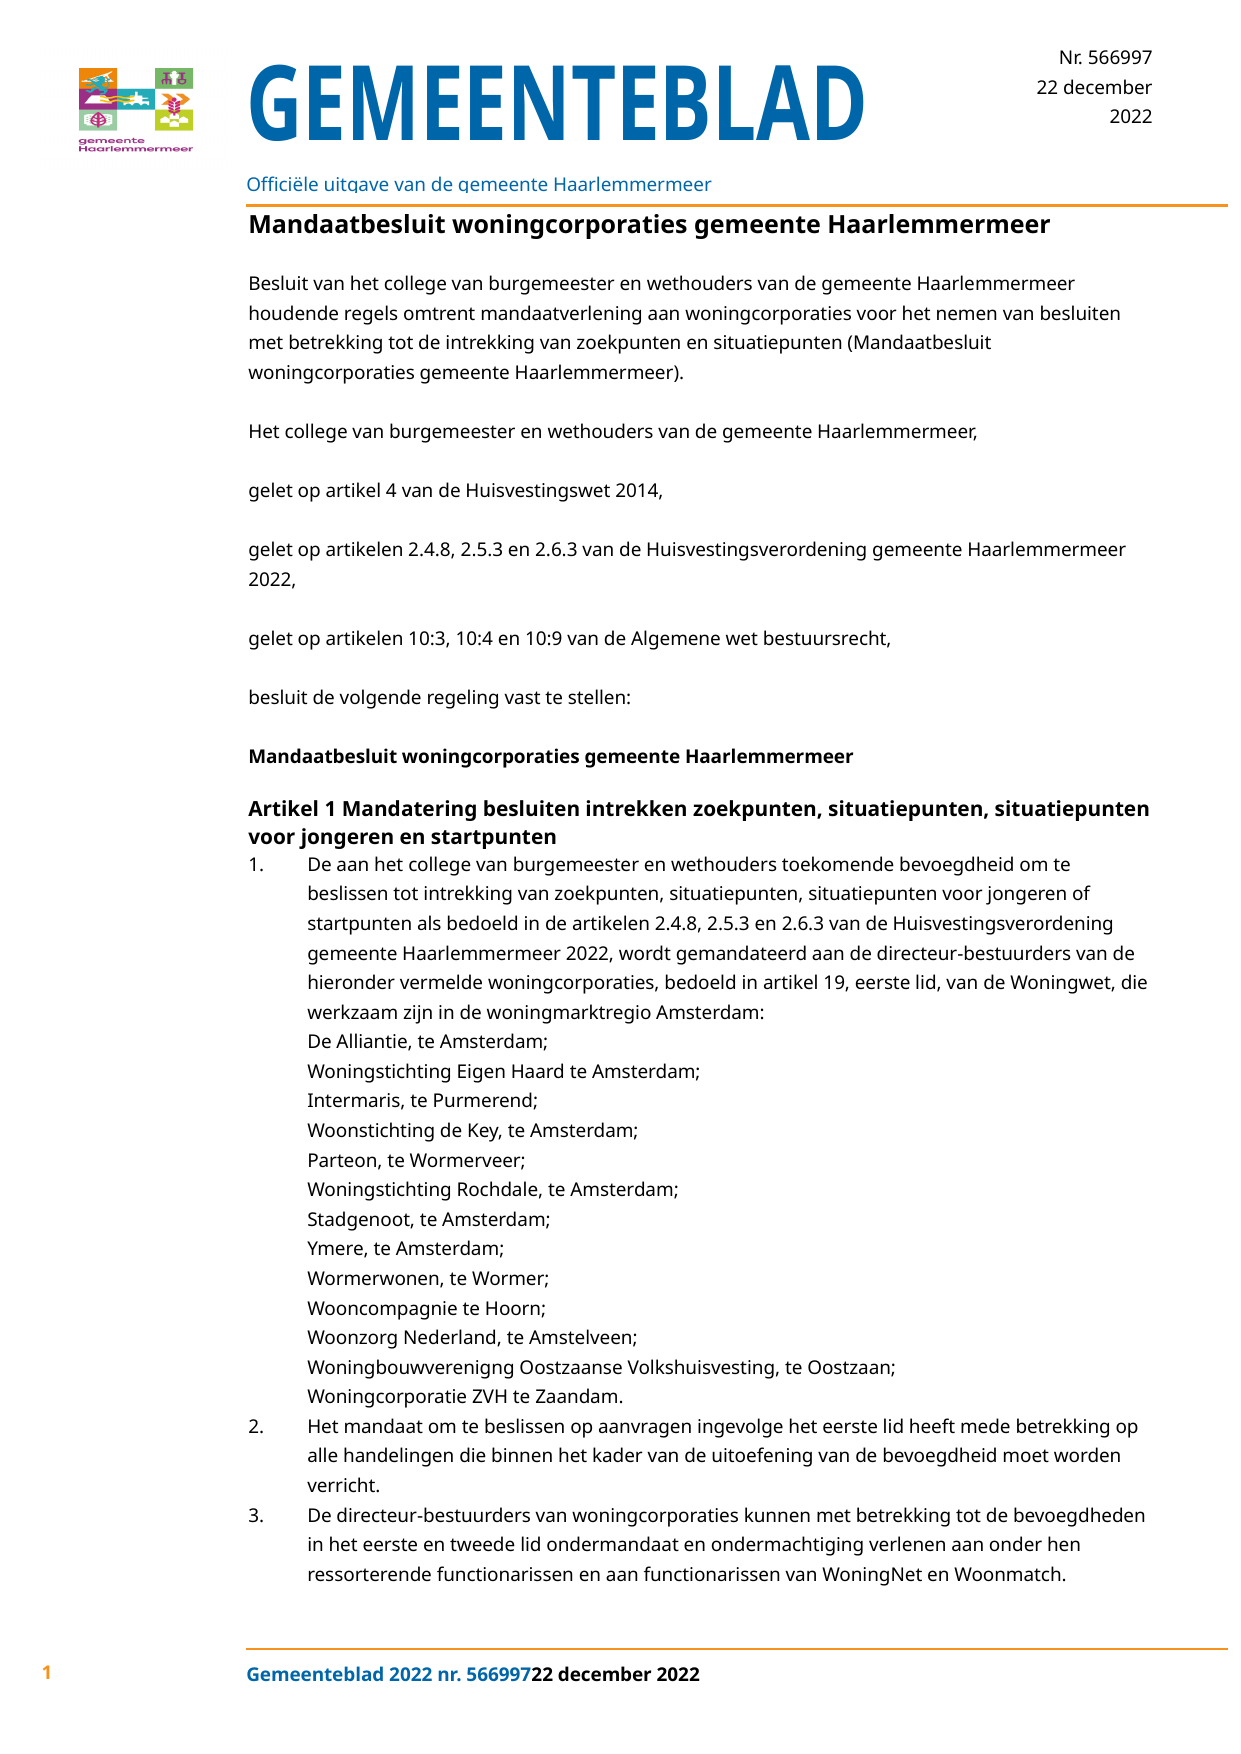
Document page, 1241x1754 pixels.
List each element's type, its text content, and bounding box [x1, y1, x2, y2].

text gelet op artikelen 2.4.8, 2.5.3 en 2.6.3 van de Huisvestingsverordening gemeente Haarlemmermeer 2022, [248, 537, 1152, 592]
text Besluit van het college van burgemeester en wethouders van de gemeente Haarlemmermeer houdende regels omtrent mandaatverlening aan woningcorporaties voor het nemen van besluiten met betrekking tot de intrekking van zoekpunten en situatiepunten (Mandaatbesluit woningcorporaties gemeente Haarlemmermeer). [248, 270, 1152, 385]
list Het mandaat om te beslissen op aanvragen ingevolge het eerste lid heeft mede betrekking op alle handelingen die binnen het kader van de uitoefening van de bevoegdheid moet worden verricht. [248, 1413, 1152, 1498]
text Artikel 1 Mandatering besluiten intrekken zoekpunten, situatiepunten, situatiepunten voor jongeren en startpunten [248, 794, 1152, 851]
text Het college van burgemeester en wethouders van de gemeente Haarlemmermeer, [248, 418, 1152, 444]
list Woningcorporatie ZVH te Zaandam. [248, 1383, 1152, 1409]
text Mandaatbesluit woningcorporaties gemeente Haarlemmermeer [248, 207, 1152, 241]
list Woningstichting Rochdale, te Amsterdam; [248, 1176, 1152, 1202]
list De directeur-bestuurders van woningcorporaties kunnen met betrekking tot de bevoegdheden in het eerste en tweede lid ondermandaat en ondermachtiging verlenen aan onder hen ressorterende functionarissen en aan functionarissen van WoningNet en Woonmatch. [248, 1502, 1152, 1587]
list Stadgenoot, te Amsterdam; [248, 1206, 1152, 1232]
list Woningstichting Eigen Haard te Amsterdam; [248, 1058, 1152, 1084]
list Parteon, te Wormerveer; [248, 1147, 1152, 1172]
text gelet op artikel 4 van de Huisvestingswet 2014, [248, 477, 1152, 503]
picture [41, 47, 231, 172]
list De Alliantie, te Amsterdam; [248, 1028, 1152, 1054]
list Woonstichting de Key, te Amsterdam; [248, 1117, 1152, 1143]
list Intermaris, te Purmerend; [248, 1088, 1152, 1113]
list Woonzorg Nederland, te Amstelveen; [248, 1324, 1152, 1350]
list Wormerwonen, te Wormer; [248, 1265, 1152, 1291]
list De aan het college van burgemeester en wethouders toekomende bevoegdheid om te beslissen tot intrekking van zoekpunten, situatiepunten, situatiepunten voor jongeren of startpunten als bedoeld in de artikelen 2.4.8, 2.5.3 en 2.6.3 van de Huisvestingsverordening gemeente Haarlemmermeer 2022, wordt gemandateerd aan de directeur-bestuurders van de hieronder vermelde woningcorporaties, bedoeld in artikel 19, eerste lid, van de Woningwet, die werkzaam zijn in de woningmarktregio Amsterdam: [248, 851, 1152, 1024]
list Wooncompagnie te Hoorn; [248, 1295, 1152, 1320]
text besluit de volgende regeling vast te stellen: [248, 684, 1152, 710]
list Woningbouwverenigng Oostzaanse Volkshuisvesting, te Oostzaan; [248, 1354, 1152, 1379]
text Mandaatbesluit woningcorporaties gemeente Haarlemmermeer [248, 744, 1152, 769]
list Ymere, te Amsterdam; [248, 1236, 1152, 1261]
text gelet op artikelen 10:3, 10:4 en 10:9 van de Algemene wet bestuursrecht, [248, 625, 1152, 651]
